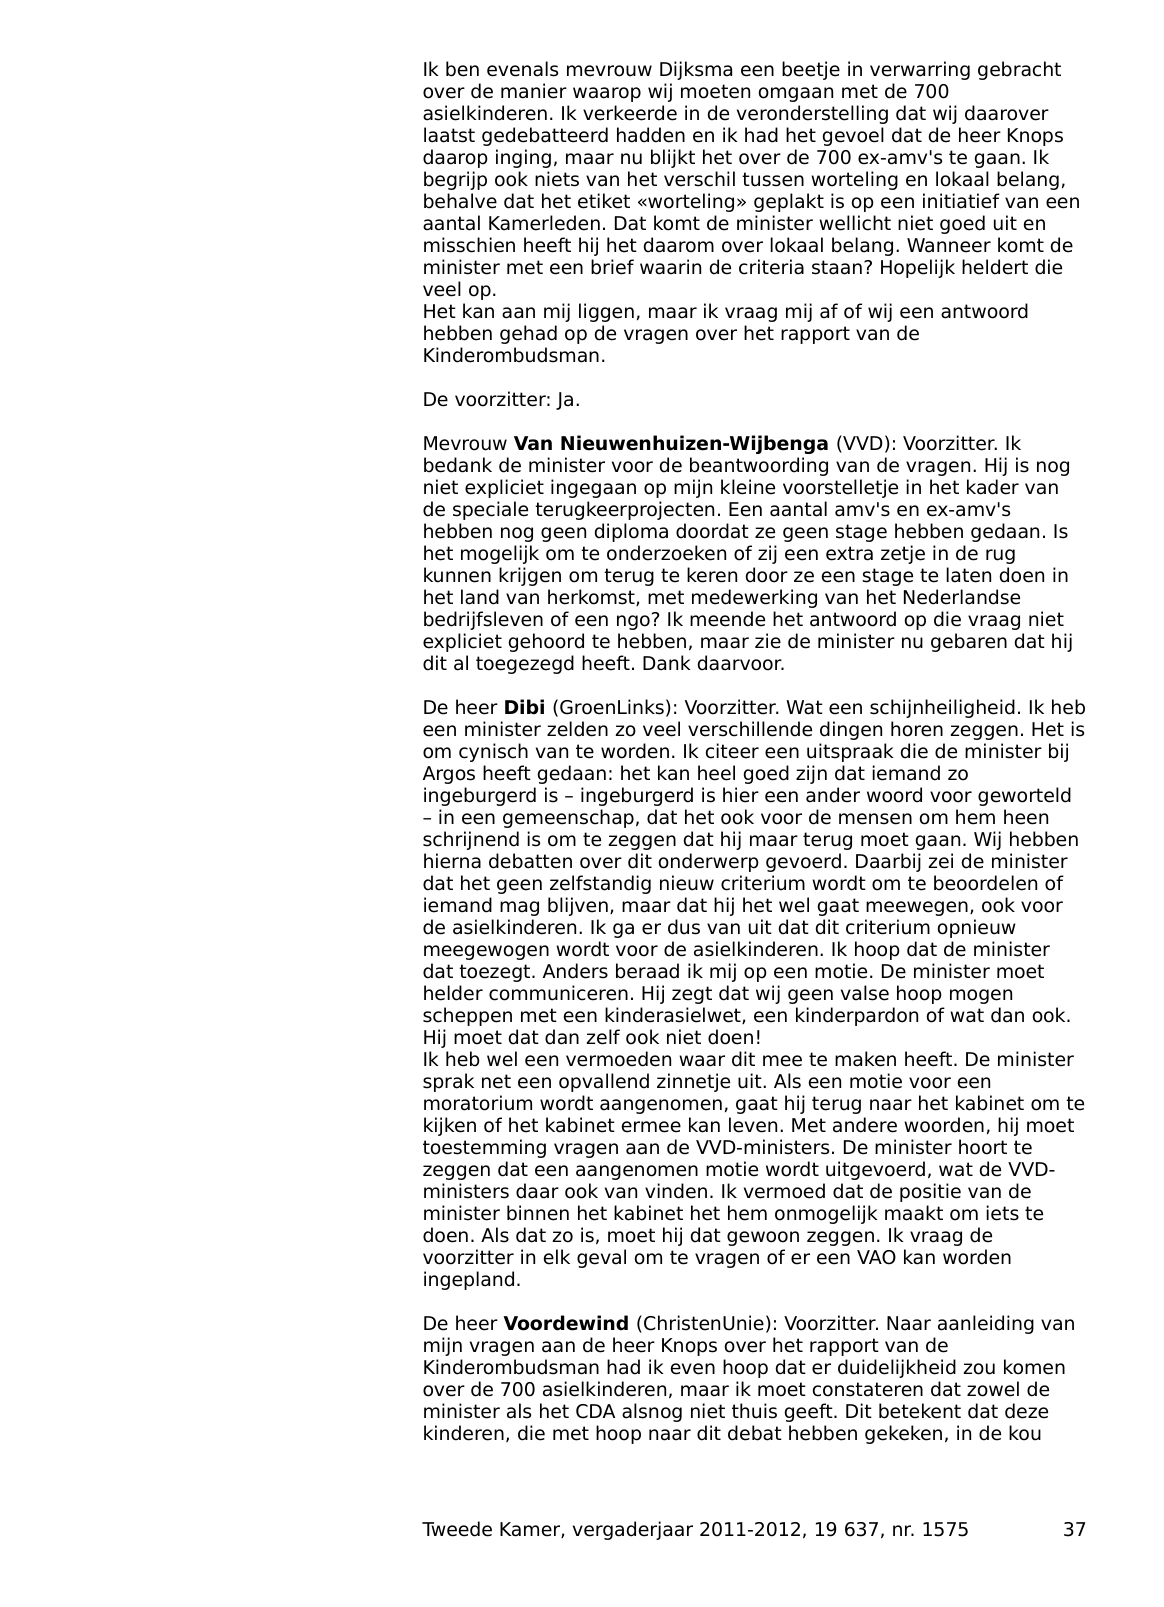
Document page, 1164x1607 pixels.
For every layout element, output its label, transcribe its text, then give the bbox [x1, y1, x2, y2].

text De voorzitter: Ja. [422, 389, 1087, 411]
text Ik heb wel een vermoeden waar dit mee te maken heeft. De minister sprak net een opvallend zinnetje uit. Als een motie voor een moratorium wordt aangenomen, gaat hij terug naar het kabinet om te kijken of het kabinet ermee kan leven. Met andere woorden, hij moet toestemming vragen aan de VVD-ministers. De minister hoort te zeggen dat een aangenomen motie wordt uitgevoerd, wat de VVD-ministers daar ook van vinden. Ik vermoed dat de positie van de minister binnen het kabinet het hem onmogelijk maakt om iets te doen. Als dat zo is, moet hij dat gewoon zeggen. Ik vraag de voorzitter in elk geval om te vragen of er een VAO kan worden ingepland. [422, 1049, 1087, 1291]
text Ik ben evenals mevrouw Dijksma een beetje in verwarring gebracht over de manier waarop wij moeten omgaan met de 700 asielkinderen. Ik verkeerde in de veronderstelling dat wij daarover laatst gedebatteerd hadden en ik had het gevoel dat de heer Knops daarop inging, maar nu blijkt het over de 700 ex-amv's te gaan. Ik begrijp ook niets van het verschil tussen worteling en lokaal belang, behalve dat het etiket «worteling» geplakt is op een initiatief van een aantal Kamerleden. Dat komt de minister wellicht niet goed uit en misschien heeft hij het daarom over lokaal belang. Wanneer komt de minister met een brief waarin de criteria staan? Hopelijk heldert die veel op. [422, 59, 1087, 301]
text De heer Dibi (GroenLinks): Voorzitter. Wat een schijnheiligheid. Ik heb een minister zelden zo veel verschillende dingen horen zeggen. Het is om cynisch van te worden. Ik citeer een uitspraak die de minister bij Argos heeft gedaan: het kan heel goed zijn dat iemand zo ingeburgerd is – ingeburgerd is hier een ander woord voor geworteld – in een gemeenschap, dat het ook voor de mensen om hem heen schrijnend is om te zeggen dat hij maar terug moet gaan. Wij hebben hierna debatten over dit onderwerp gevoerd. Daarbij zei de minister dat het geen zelfstandig nieuw criterium wordt om te beoordelen of iemand mag blijven, maar dat hij het wel gaat meewegen, ook voor de asielkinderen. Ik ga er dus van uit dat dit criterium opnieuw meegewogen wordt voor de asielkinderen. Ik hoop dat de minister dat toezegt. Anders beraad ik mij op een motie. De minister moet helder communiceren. Hij zegt dat wij geen valse hoop mogen scheppen met een kinderasielwet, een kinderpardon of wat dan ook. Hij moet dat dan zelf ook niet doen! [422, 697, 1087, 1049]
text De heer Voordewind (ChristenUnie): Voorzitter. Naar aanleiding van mijn vragen aan de heer Knops over het rapport van de Kinderombudsman had ik even hoop dat er duidelijkheid zou komen over de 700 asielkinderen, maar ik moet constateren dat zowel de minister als het CDA alsnog niet thuis geeft. Dit betekent dat deze kinderen, die met hoop naar dit debat hebben gekeken, in de kou [422, 1313, 1087, 1444]
text Mevrouw Van Nieuwenhuizen-Wijbenga (VVD): Voorzitter. Ik bedank de minister voor de beantwoording van de vragen. Hij is nog niet expliciet ingegaan op mijn kleine voorstelletje in het kader van de speciale terugkeerprojecten. Een aantal amv's en ex-amv's hebben nog geen diploma doordat ze geen stage hebben gedaan. Is het mogelijk om te onderzoeken of zij een extra zetje in de rug kunnen krijgen om terug te keren door ze een stage te laten doen in het land van herkomst, met medewerking van het Nederlandse bedrijfsleven of een ngo? Ik meende het antwoord op die vraag niet expliciet gehoord te hebben, maar zie de minister nu gebaren dat hij dit al toegezegd heeft. Dank daarvoor. [422, 433, 1087, 675]
text Het kan aan mij liggen, maar ik vraag mij af of wij een antwoord hebben gehad op de vragen over het rapport van de Kinderombudsman. [422, 301, 1087, 367]
